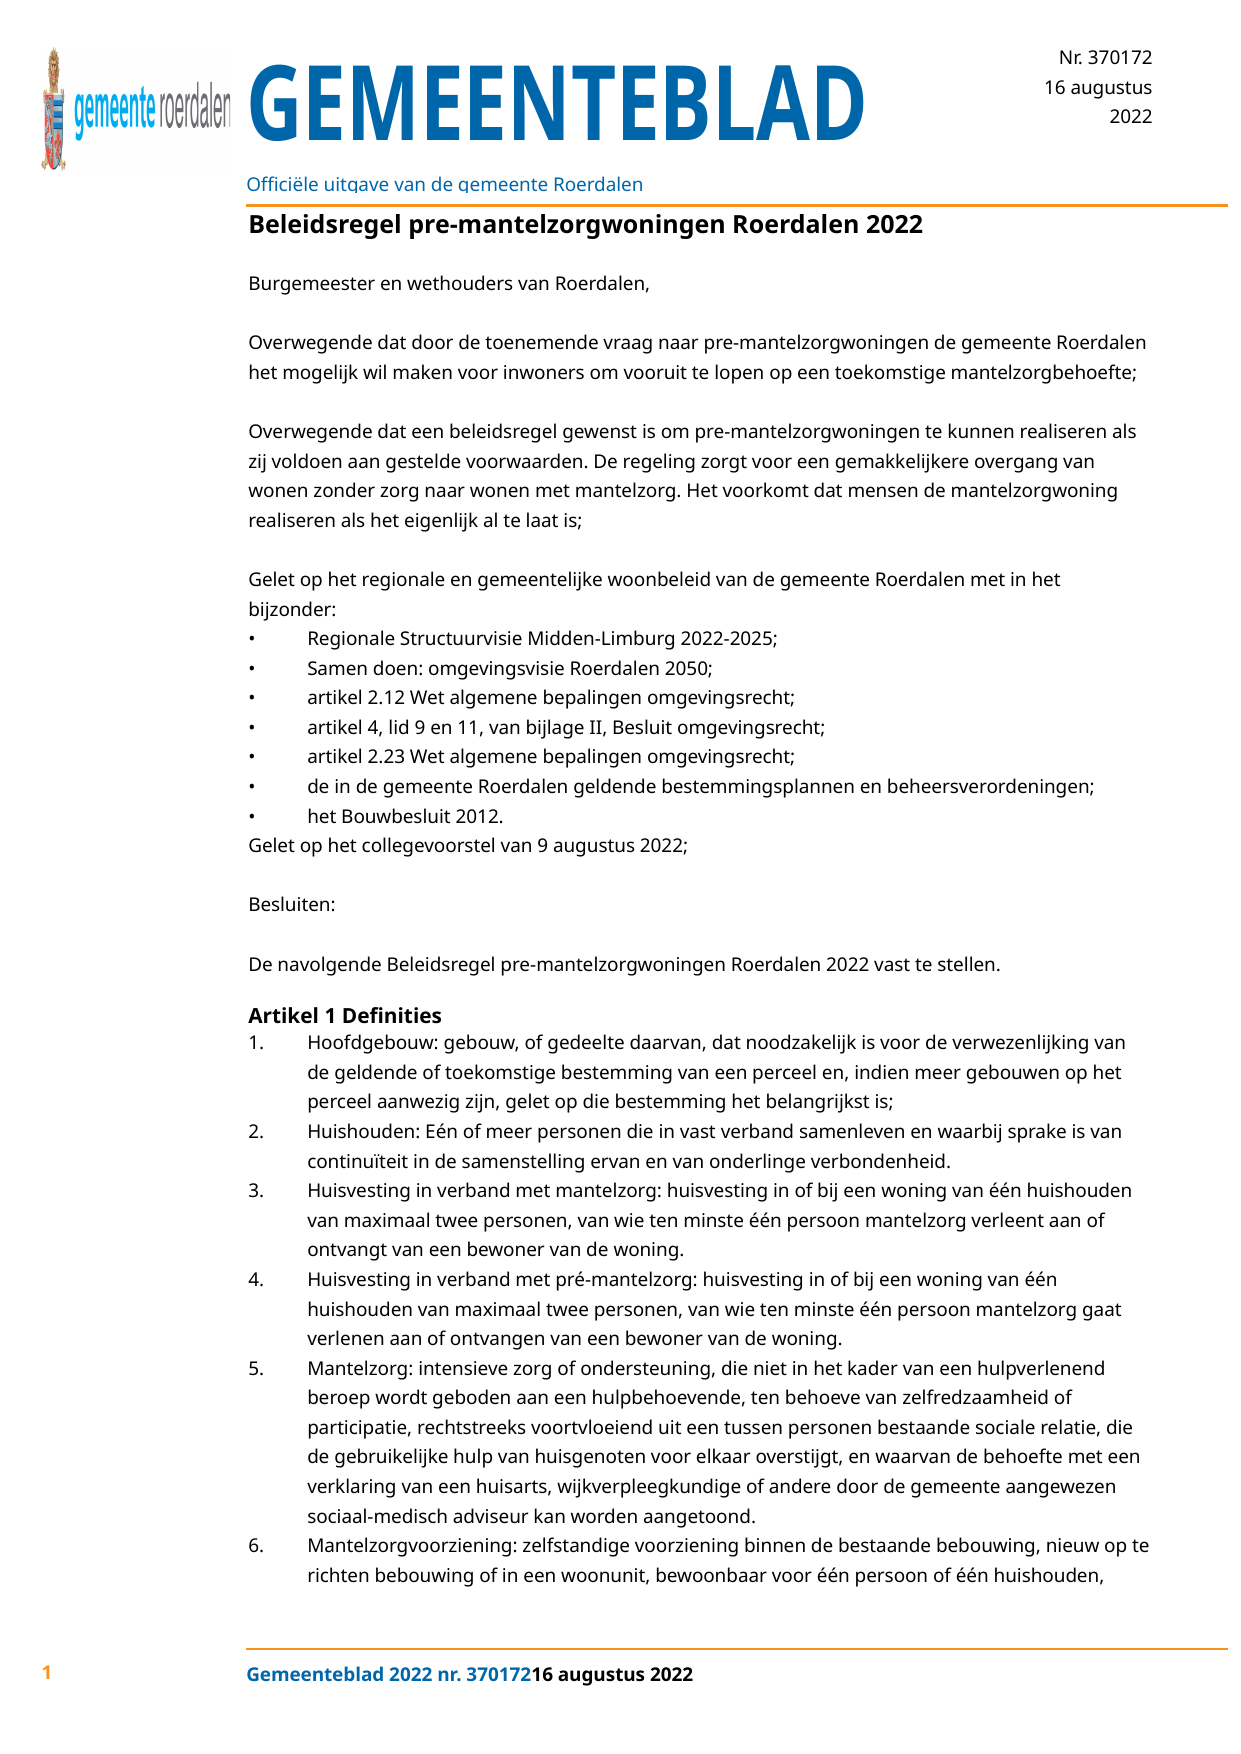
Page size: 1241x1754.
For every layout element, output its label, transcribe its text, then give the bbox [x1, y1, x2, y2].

text Artikel 1 Definities [248, 1001, 1152, 1029]
list Huisvesting in verband met mantelzorg: huisvesting in of bij een woning van één huishouden van maximaal twee personen, van wie ten minste één persoon mantelzorg verleent aan of ontvangt van een bewoner van de woning. [248, 1177, 1152, 1262]
list Regionale Structuurvisie Midden-Limburg 2022-2025; [248, 625, 1152, 651]
text Beleidsregel pre-mantelzorgwoningen Roerdalen 2022 [248, 207, 1152, 241]
text Burgemeester en wethouders van Roerdalen, [248, 270, 1152, 296]
text Gelet op het regionale en gemeentelijke woonbeleid van de gemeente Roerdalen met in het bijzonder: [248, 566, 1152, 621]
list artikel 2.12 Wet algemene bepalingen omgevingsrecht; [248, 684, 1152, 710]
list artikel 4, lid 9 en 11, van bijlage II, Besluit omgevingsrecht; [248, 714, 1152, 740]
list Huishouden: Eén of meer personen die in vast verband samenleven en waarbij sprake is van continuïteit in de samenstelling ervan en van onderlinge verbondenheid. [248, 1118, 1152, 1174]
list Samen doen: omgevingsvisie Roerdalen 2050; [248, 655, 1152, 681]
list Mantelzorg: intensieve zorg of ondersteuning, die niet in het kader van een hulpverlenend beroep wordt geboden aan een hulpbehoevende, ten behoeve van zelfredzaamheid of participatie, rechtstreeks voortvloeiend uit een tussen personen bestaande sociale relatie, die de gebruikelijke hulp van huisgenoten voor elkaar overstijgt, en waarvan de behoefte met een verklaring van een huisarts, wijkverpleegkundige of andere door de gemeente aangewezen sociaal-medisch adviseur kan worden aangetoond. [248, 1355, 1152, 1529]
text Overwegende dat door de toenemende vraag naar pre-mantelzorgwoningen de gemeente Roerdalen het mogelijk wil maken voor inwoners om vooruit te lopen op een toekomstige mantelzorgbehoefte; [248, 329, 1152, 385]
text Besluiten: [248, 892, 1152, 917]
list artikel 2.23 Wet algemene bepalingen omgevingsrecht; [248, 744, 1152, 769]
text Gelet op het collegevoorstel van 9 augustus 2022; [248, 832, 1152, 858]
text De navolgende Beleidsregel pre-mantelzorgwoningen Roerdalen 2022 vast te stellen. [248, 951, 1152, 976]
list de in de gemeente Roerdalen geldende bestemmingsplannen en beheersverordeningen; [248, 773, 1152, 799]
text Overwegende dat een beleidsregel gewenst is om pre-mantelzorgwoningen te kunnen realiseren als zij voldoen aan gestelde voorwaarden. De regeling zorgt voor een gemakkelijkere overgang van wonen zonder zorg naar wonen met mantelzorg. Het voorkomt dat mensen de mantelzorgwoning realiseren als het eigenlijk al te laat is; [248, 418, 1152, 533]
list Huisvesting in verband met pré-mantelzorg: huisvesting in of bij een woning van één huishouden van maximaal twee personen, van wie ten minste één persoon mantelzorg gaat verlenen aan of ontvangen van een bewoner van de woning. [248, 1266, 1152, 1351]
list Mantelzorgvoorziening: zelfstandige voorziening binnen de bestaande bebouwing, nieuw op te richten bebouwing of in een woonunit, bewoonbaar voor één persoon of één huishouden, [248, 1532, 1152, 1588]
list Hoofdgebouw: gebouw, of gedeelte daarvan, dat noodzakelijk is voor de verwezenlijking van de geldende of toekomstige bestemming van een perceel en, indien meer gebouwen op het perceel aanwezig zijn, gelet op die bestemming het belangrijkst is; [248, 1029, 1152, 1114]
list het Bouwbesluit 2012. [248, 803, 1152, 828]
picture [41, 47, 231, 172]
